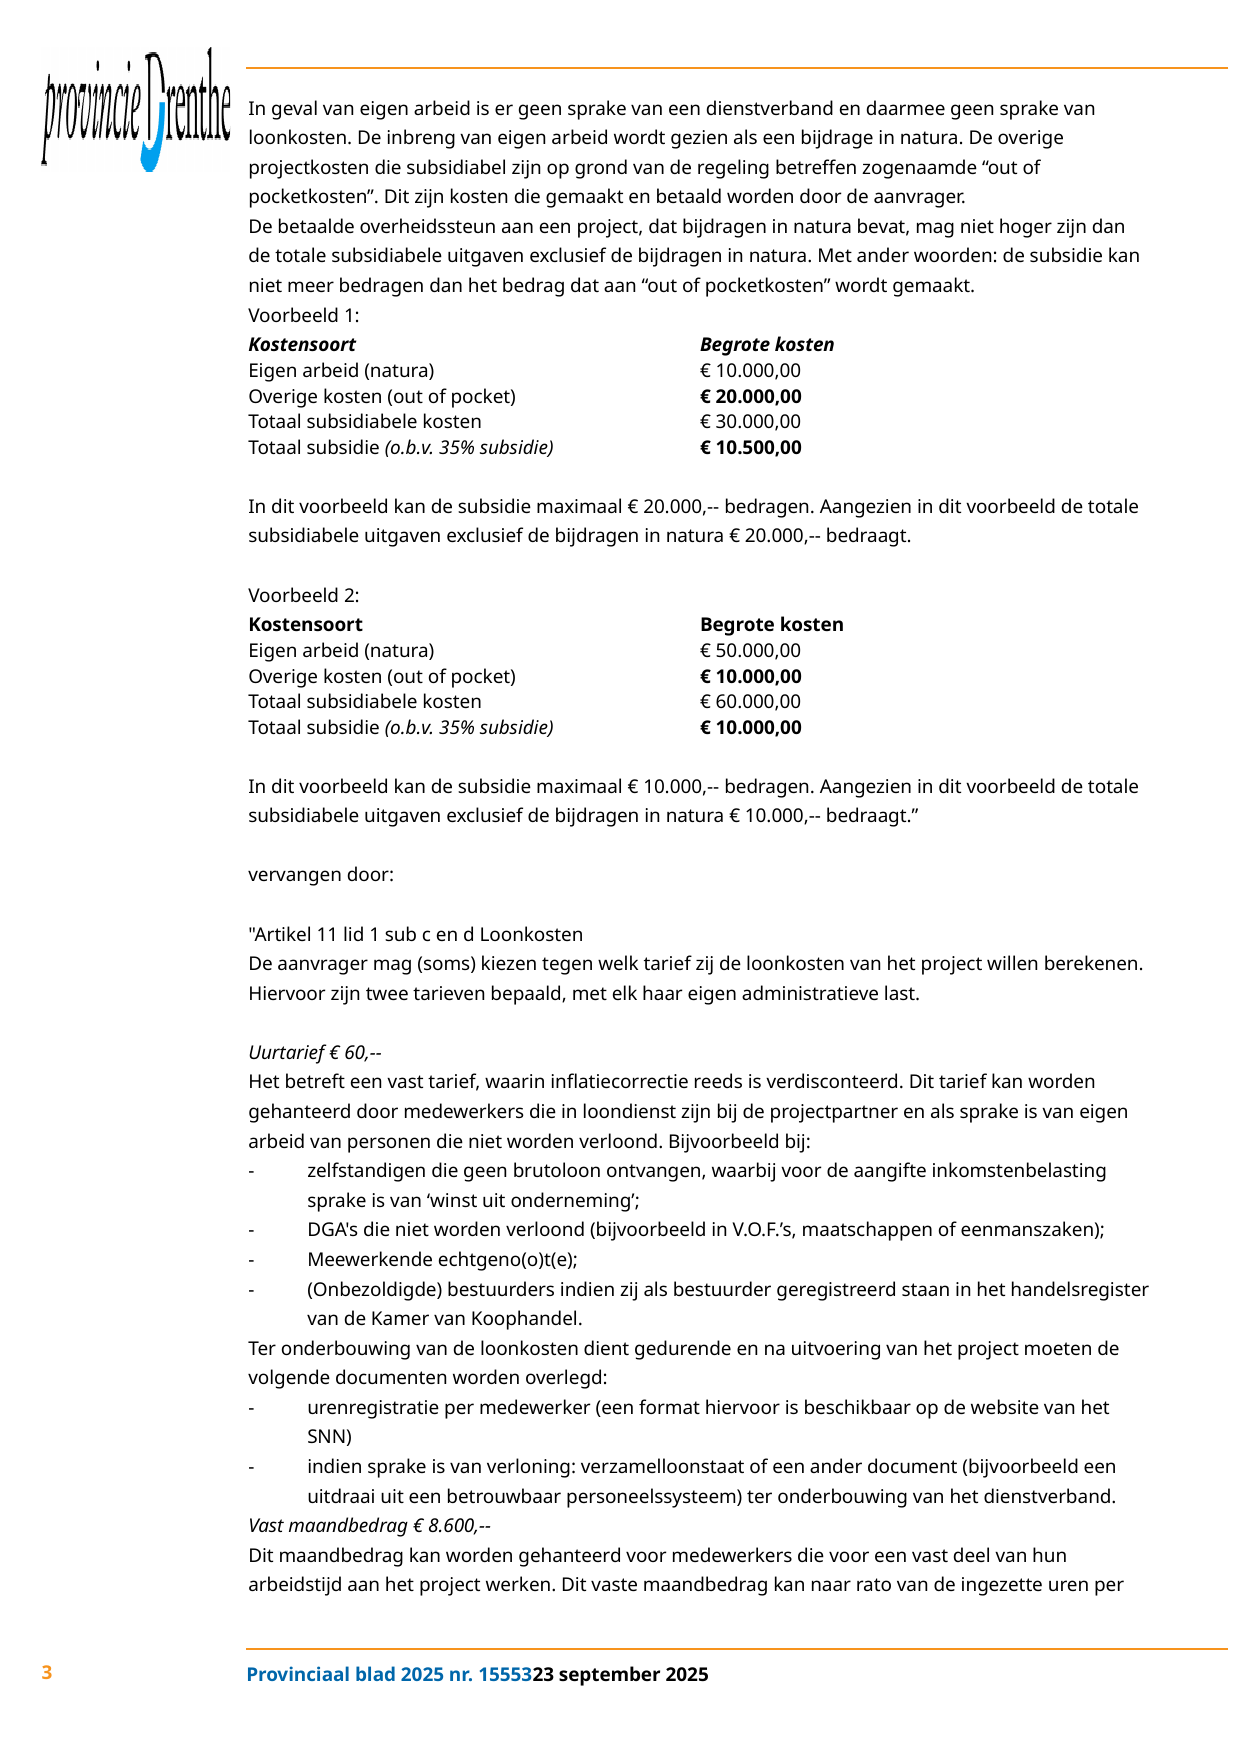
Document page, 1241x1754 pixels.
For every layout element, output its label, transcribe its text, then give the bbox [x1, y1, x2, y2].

text Het betreft een vast tarief, waarin inflatiecorrectie reeds is verdisconteerd. Dit tarief kan worden gehanteerd door medewerkers die in loondienst zijn bij de projectpartner en als sprake is van eigen arbeid van personen die niet worden verloond. Bijvoorbeeld bij: [248, 1069, 1152, 1154]
text In geval van eigen arbeid is er geen sprake van een dienstverband en daarmee geen sprake van loonkosten. De inbreng van eigen arbeid wordt gezien als een bijdrage in natura. De overige projectkosten die subsidiabel zijn op grond van de regeling betreffen zogenaamde “out of pocketkosten”. Dit zijn kosten die gemaakt en betaald worden door de aanvrager. [248, 95, 1152, 209]
table_header Kostensoort [248, 332, 700, 357]
text In dit voorbeeld kan de subsidie maximaal € 20.000,-- bedragen. Aangezien in dit voorbeeld de totale subsidiabele uitgaven exclusief de bijdragen in natura € 20.000,-- bedraagt. [248, 493, 1152, 548]
table_cell € 10.000,00 [700, 714, 1152, 740]
table_header Begrote kosten [700, 611, 1152, 637]
list zelfstandigen die geen brutoloon ontvangen, waarbij voor de aangifte inkomstenbelasting sprake is van ‘winst uit onderneming’; [248, 1157, 1152, 1213]
table_cell € 30.000,00 [700, 409, 1152, 434]
table_cell € 50.000,00 [700, 637, 1152, 663]
text Vast maandbedrag € 8.600,-- [248, 1512, 1152, 1538]
table_cell Totaal subsidie (o.b.v. 35% subsidie) [248, 435, 700, 460]
list indien sprake is van verloning: verzamelloonstaat of een ander document (bijvoorbeeld een uitdraai uit een betrouwbaar personeelssysteem) ter onderbouwing van het dienstverband. [248, 1453, 1152, 1509]
table_cell € 10.000,00 [700, 663, 1152, 689]
text Ter onderbouwing van de loonkosten dient gedurende en na uitvoering van het project moeten de volgende documenten worden overlegd: [248, 1335, 1152, 1390]
text "Artikel 11 lid 1 sub c en d Loonkosten [248, 921, 1152, 947]
text Dit maandbedrag kan worden gehanteerd voor medewerkers die voor een vast deel van hun arbeidstijd aan het project werken. Dit vaste maandbedrag kan naar rato van de ingezette uren per [248, 1542, 1152, 1597]
table_cell Eigen arbeid (natura) [248, 637, 700, 663]
table_cell € 60.000,00 [700, 689, 1152, 714]
picture [41, 47, 231, 172]
text Voorbeeld 2: [248, 582, 1152, 607]
text Uurtarief € 60,-- [248, 1039, 1152, 1065]
list (Onbezoldigde) bestuurders indien zij als bestuurder geregistreerd staan in het handelsregister van de Kamer van Koophandel. [248, 1276, 1152, 1331]
table_cell Eigen arbeid (natura) [248, 357, 700, 383]
list Meewerkende echtgeno(o)t(e); [248, 1246, 1152, 1272]
text Voorbeeld 1: [248, 302, 1152, 328]
text In dit voorbeeld kan de subsidie maximaal € 10.000,-- bedragen. Aangezien in dit voorbeeld de totale subsidiabele uitgaven exclusief de bijdragen in natura € 10.000,-- bedraagt.” [248, 773, 1152, 828]
text De betaalde overheidssteun aan een project, dat bijdragen in natura bevat, mag niet hoger zijn dan de totale subsidiabele uitgaven exclusief de bijdragen in natura. Met ander woorden: de subsidie kan niet meer bedragen dan het bedrag dat aan “out of pocketkosten” wordt gemaakt. [248, 213, 1152, 298]
table_cell Overige kosten (out of pocket) [248, 663, 700, 689]
text vervangen door: [248, 862, 1152, 887]
table_cell € 10.500,00 [700, 435, 1152, 460]
list urenregistratie per medewerker (een format hiervoor is beschikbaar op de website van het SNN) [248, 1394, 1152, 1449]
table_header Kostensoort [248, 611, 700, 637]
table_cell € 20.000,00 [700, 383, 1152, 409]
table_header Begrote kosten [700, 332, 1152, 357]
table_cell Overige kosten (out of pocket) [248, 383, 700, 409]
list DGA's die niet worden verloond (bijvoorbeeld in V.O.F.’s, maatschappen of eenmanszaken); [248, 1217, 1152, 1242]
text De aanvrager mag (soms) kiezen tegen welk tarief zij de loonkosten van het project willen berekenen. Hiervoor zijn twee tarieven bepaald, met elk haar eigen administratieve last. [248, 950, 1152, 1006]
table_cell Totaal subsidiabele kosten [248, 409, 700, 434]
table_cell Totaal subsidiabele kosten [248, 689, 700, 714]
table_cell Totaal subsidie (o.b.v. 35% subsidie) [248, 714, 700, 740]
table_cell € 10.000,00 [700, 357, 1152, 383]
